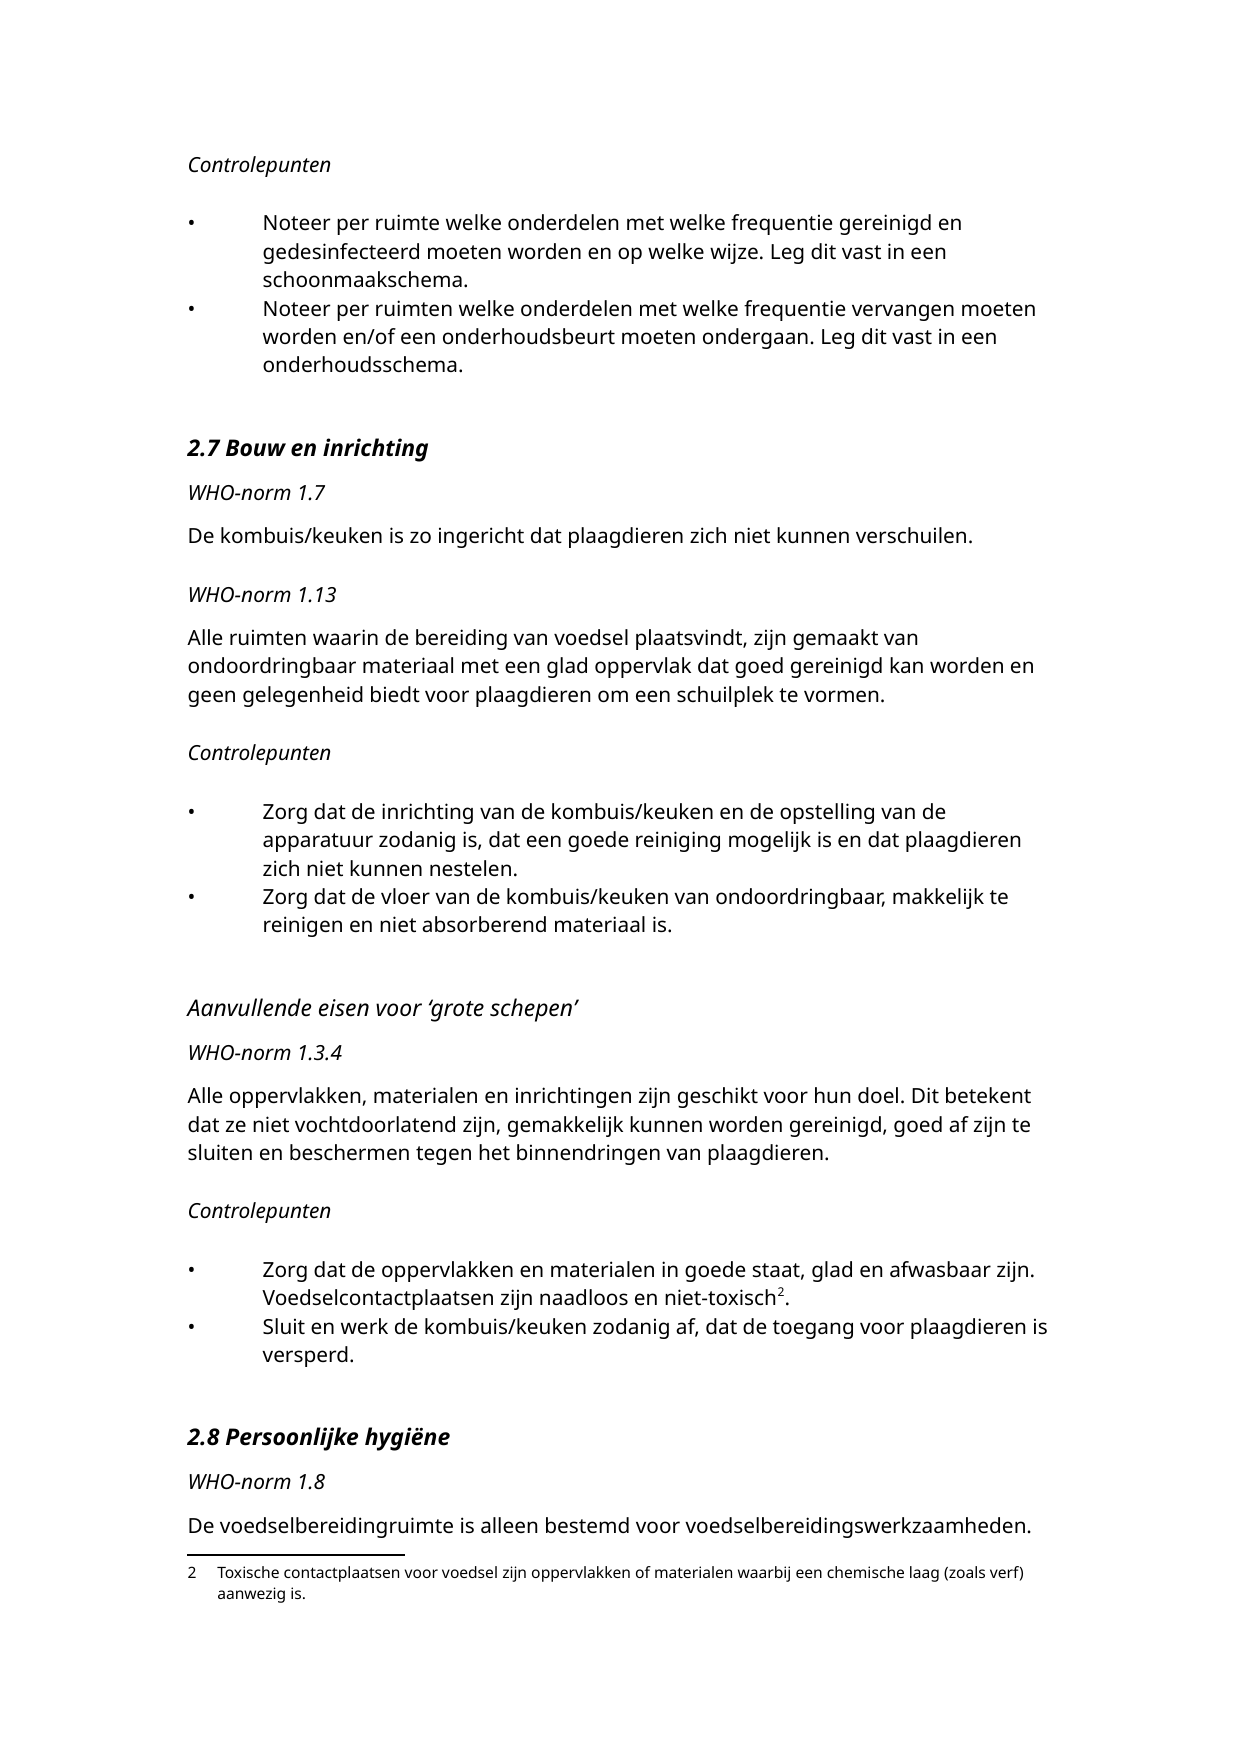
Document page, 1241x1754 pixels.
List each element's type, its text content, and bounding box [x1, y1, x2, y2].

list Zorg dat de inrichting van de kombuis/keuken en de opstelling van de apparatuur zodanig is, dat een goede reiniging mogelijk is en dat plaagdieren zich niet kunnen nestelen. [187, 797, 1053, 882]
list Noteer per ruimte welke onderdelen met welke frequentie gereinigd en gedesinfecteerd moeten worden en op welke wijze. Leg dit vast in een schoonmaakschema. [187, 208, 1053, 294]
subtitle Aanvullende eisen voor ‘grote schepen’ [187, 992, 1053, 1023]
text Alle ruimten waarin de bereiding van voedsel plaatsvindt, zijn gemaakt van ondoordringbaar materiaal met een glad oppervlak dat goed gereinigd kan worden en geen gelegenheid biedt voor plaagdieren om een schuilplek te vormen. [187, 623, 1053, 708]
list Sluit en werk de kombuis/keuken zodanig af, dat de toegang voor plaagdieren is versperd. [187, 1312, 1053, 1369]
text Alle oppervlakken, materialen en inrichtingen zijn geschikt voor hun doel. Dit betekent dat ze niet vochtdoorlatend zijn, gemakkelijk kunnen worden gereinigd, goed af zijn te sluiten en beschermen tegen het binnendringen van plaagdieren. [187, 1081, 1053, 1167]
text WHO-norm 1.13 [187, 580, 1053, 608]
list Toxische contactplaatsen voor voedsel zijn oppervlakken of materialen waarbij een chemische laag (zoals verf) aanwezig is. [187, 1547, 1053, 1604]
text Controlepunten [187, 150, 1053, 178]
subtitle 2.8 Persoonlijke hygiëne [187, 1421, 1053, 1452]
list Noteer per ruimten welke onderdelen met welke frequentie vervangen moeten worden en/of een onderhoudsbeurt moeten ondergaan. Leg dit vast in een onderhoudsschema. [187, 294, 1053, 379]
list Zorg dat de vloer van de kombuis/keuken van ondoordringbaar, makkelijk te reinigen en niet absorberend materiaal is. [187, 882, 1053, 939]
text WHO-norm 1.3.4 [187, 1038, 1053, 1066]
text De kombuis/keuken is zo ingericht dat plaagdieren zich niet kunnen verschuilen. [187, 521, 1053, 550]
text De voedselbereidingruimte is alleen bestemd voor voedselbereidingswerkzaamheden. [187, 1511, 1053, 1539]
text Controlepunten [187, 738, 1053, 767]
text Controlepunten [187, 1197, 1053, 1225]
subtitle 2.7 Bouw en inrichting [187, 432, 1053, 463]
text WHO-norm 1.8 [187, 1467, 1053, 1496]
text WHO-norm 1.7 [187, 478, 1053, 506]
list Zorg dat de oppervlakken en materialen in goede staat, glad en afwasbaar zijn. Voedselcontactplaatsen zijn naadloos en niet-toxisch. [187, 1255, 1053, 1312]
